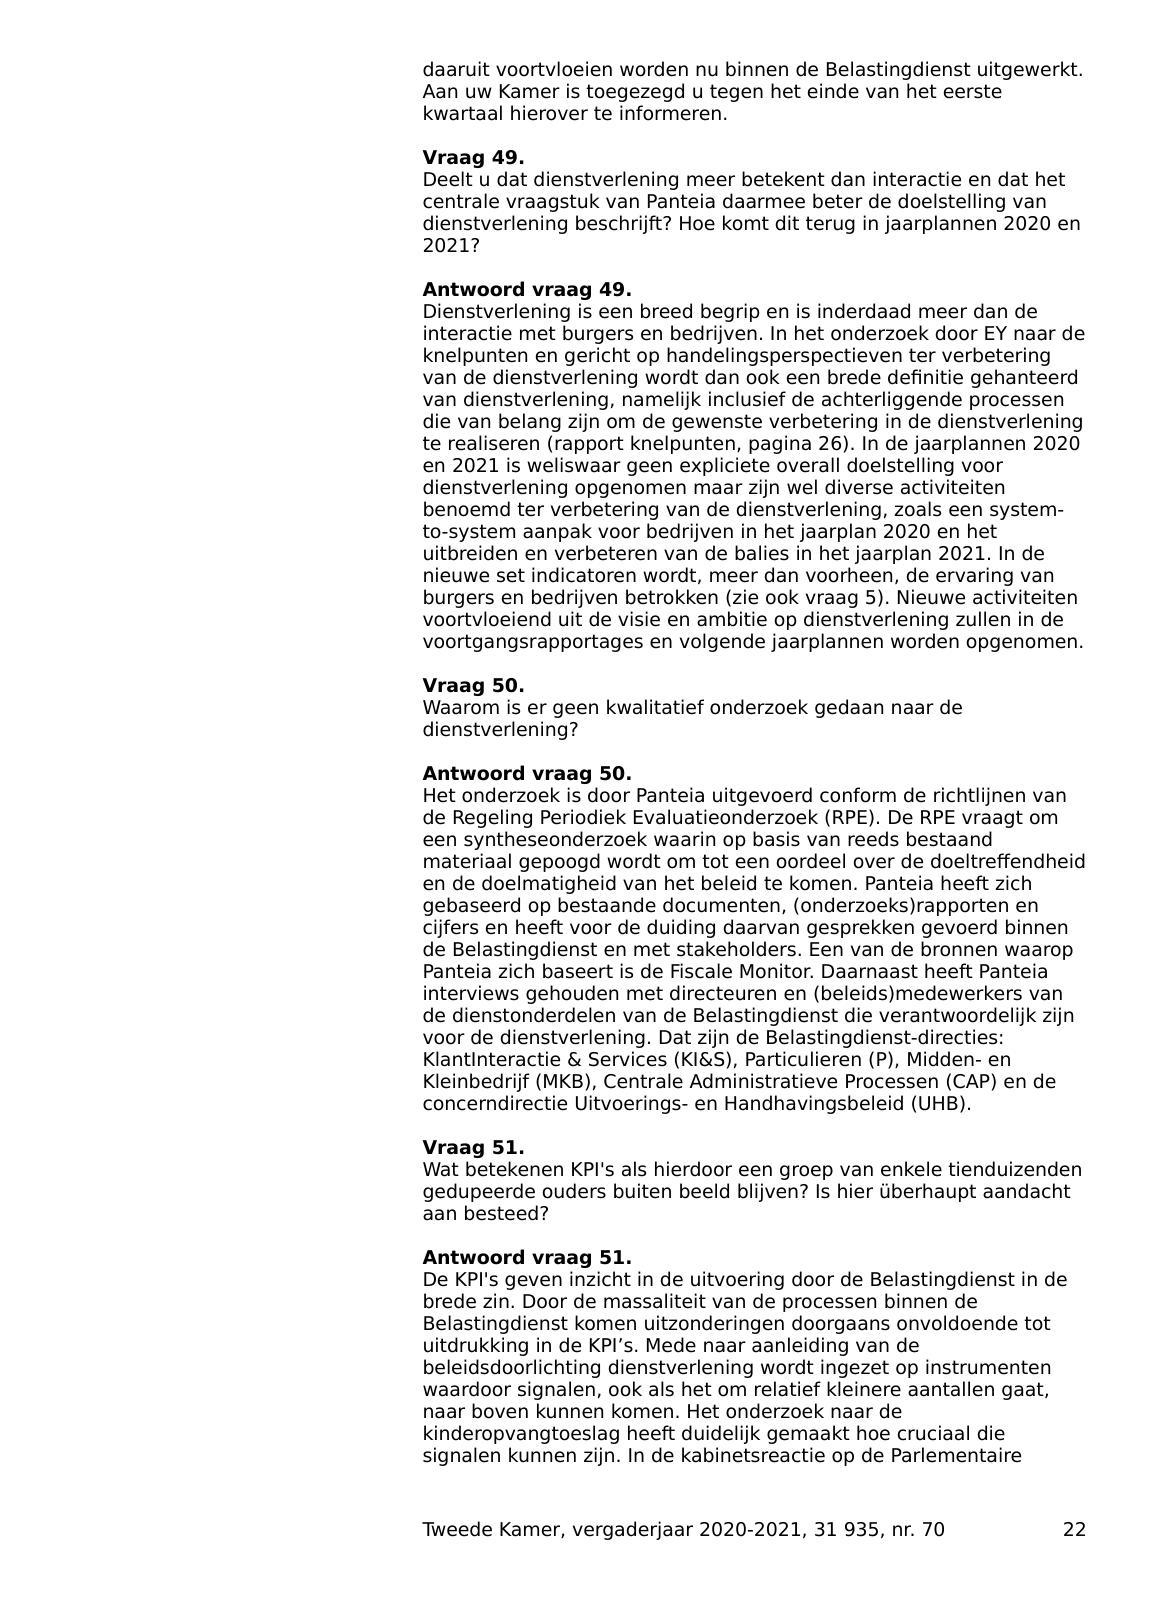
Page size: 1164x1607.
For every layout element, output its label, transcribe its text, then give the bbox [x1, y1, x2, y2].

text daaruit voortvloeien worden nu binnen de Belastingdienst uitgewerkt. Aan uw Kamer is toegezegd u tegen het einde van het eerste kwartaal hierover te informeren. [422, 59, 1087, 125]
text Het onderzoek is door Panteia uitgevoerd conform de richtlijnen van de Regeling Periodiek Evaluatieonderzoek (RPE). De RPE vraagt om een syntheseonderzoek waarin op basis van reeds bestaand materiaal gepoogd wordt om tot een oordeel over de doeltreffendheid en de doelmatigheid van het beleid te komen. Panteia heeft zich gebaseerd op bestaande documenten, (onderzoeks)rapporten en cijfers en heeft voor de duiding daarvan gesprekken gevoerd binnen de Belastingdienst en met stakeholders. Een van de bronnen waarop Panteia zich baseert is de Fiscale Monitor. Daarnaast heeft Panteia interviews gehouden met directeuren en (beleids)medewerkers van de dienstonderdelen van de Belastingdienst die verantwoordelijk zijn voor de dienstverlening. Dat zijn de Belastingdienst-directies: KlantInteractie & Services (KI&S), Particulieren (P), Midden- en Kleinbedrijf (MKB), Centrale Administratieve Processen (CAP) en de concerndirectie Uitvoerings- en Handhavingsbeleid (UHB). [422, 785, 1087, 1115]
text Vraag 51. [422, 1137, 1087, 1159]
text Antwoord vraag 49. [422, 279, 1087, 301]
text Waarom is er geen kwalitatief onderzoek gedaan naar de dienstverlening? [422, 697, 1087, 741]
text Wat betekenen KPI's als hierdoor een groep van enkele tienduizenden gedupeerde ouders buiten beeld blijven? Is hier überhaupt aandacht aan besteed? [422, 1159, 1087, 1225]
text Vraag 49. [422, 147, 1087, 169]
text Vraag 50. [422, 675, 1087, 697]
text Deelt u dat dienstverlening meer betekent dan interactie en dat het centrale vraagstuk van Panteia daarmee beter de doelstelling van dienstverlening beschrijft? Hoe komt dit terug in jaarplannen 2020 en 2021? [422, 169, 1087, 257]
text Dienstverlening is een breed begrip en is inderdaad meer dan de interactie met burgers en bedrijven. In het onderzoek door EY naar de knelpunten en gericht op handelingsperspectieven ter verbetering van de dienstverlening wordt dan ook een brede definitie gehanteerd van dienstverlening, namelijk inclusief de achterliggende processen die van belang zijn om de gewenste verbetering in de dienstverlening te realiseren (rapport knelpunten, pagina 26). In de jaarplannen 2020 en 2021 is weliswaar geen expliciete overall doelstelling voor dienstverlening opgenomen maar zijn wel diverse activiteiten benoemd ter verbetering van de dienstverlening, zoals een system-to-system aanpak voor bedrijven in het jaarplan 2020 en het uitbreiden en verbeteren van de balies in het jaarplan 2021. In de nieuwe set indicatoren wordt, meer dan voorheen, de ervaring van burgers en bedrijven betrokken (zie ook vraag 5). Nieuwe activiteiten voortvloeiend uit de visie en ambitie op dienstverlening zullen in de voortgangsrapportages en volgende jaarplannen worden opgenomen. [422, 301, 1087, 653]
text Antwoord vraag 50. [422, 763, 1087, 785]
text De KPI's geven inzicht in de uitvoering door de Belastingdienst in de brede zin. Door de massaliteit van de processen binnen de Belastingdienst komen uitzonderingen doorgaans onvoldoende tot uitdrukking in de KPI’s. Mede naar aanleiding van de beleidsdoorlichting dienstverlening wordt ingezet op instrumenten waardoor signalen, ook als het om relatief kleinere aantallen gaat, naar boven kunnen komen. Het onderzoek naar de kinderopvangtoeslag heeft duidelijk gemaakt hoe cruciaal die signalen kunnen zijn. In de kabinetsreactie op de Parlementaire [422, 1269, 1087, 1467]
text Antwoord vraag 51. [422, 1247, 1087, 1269]
